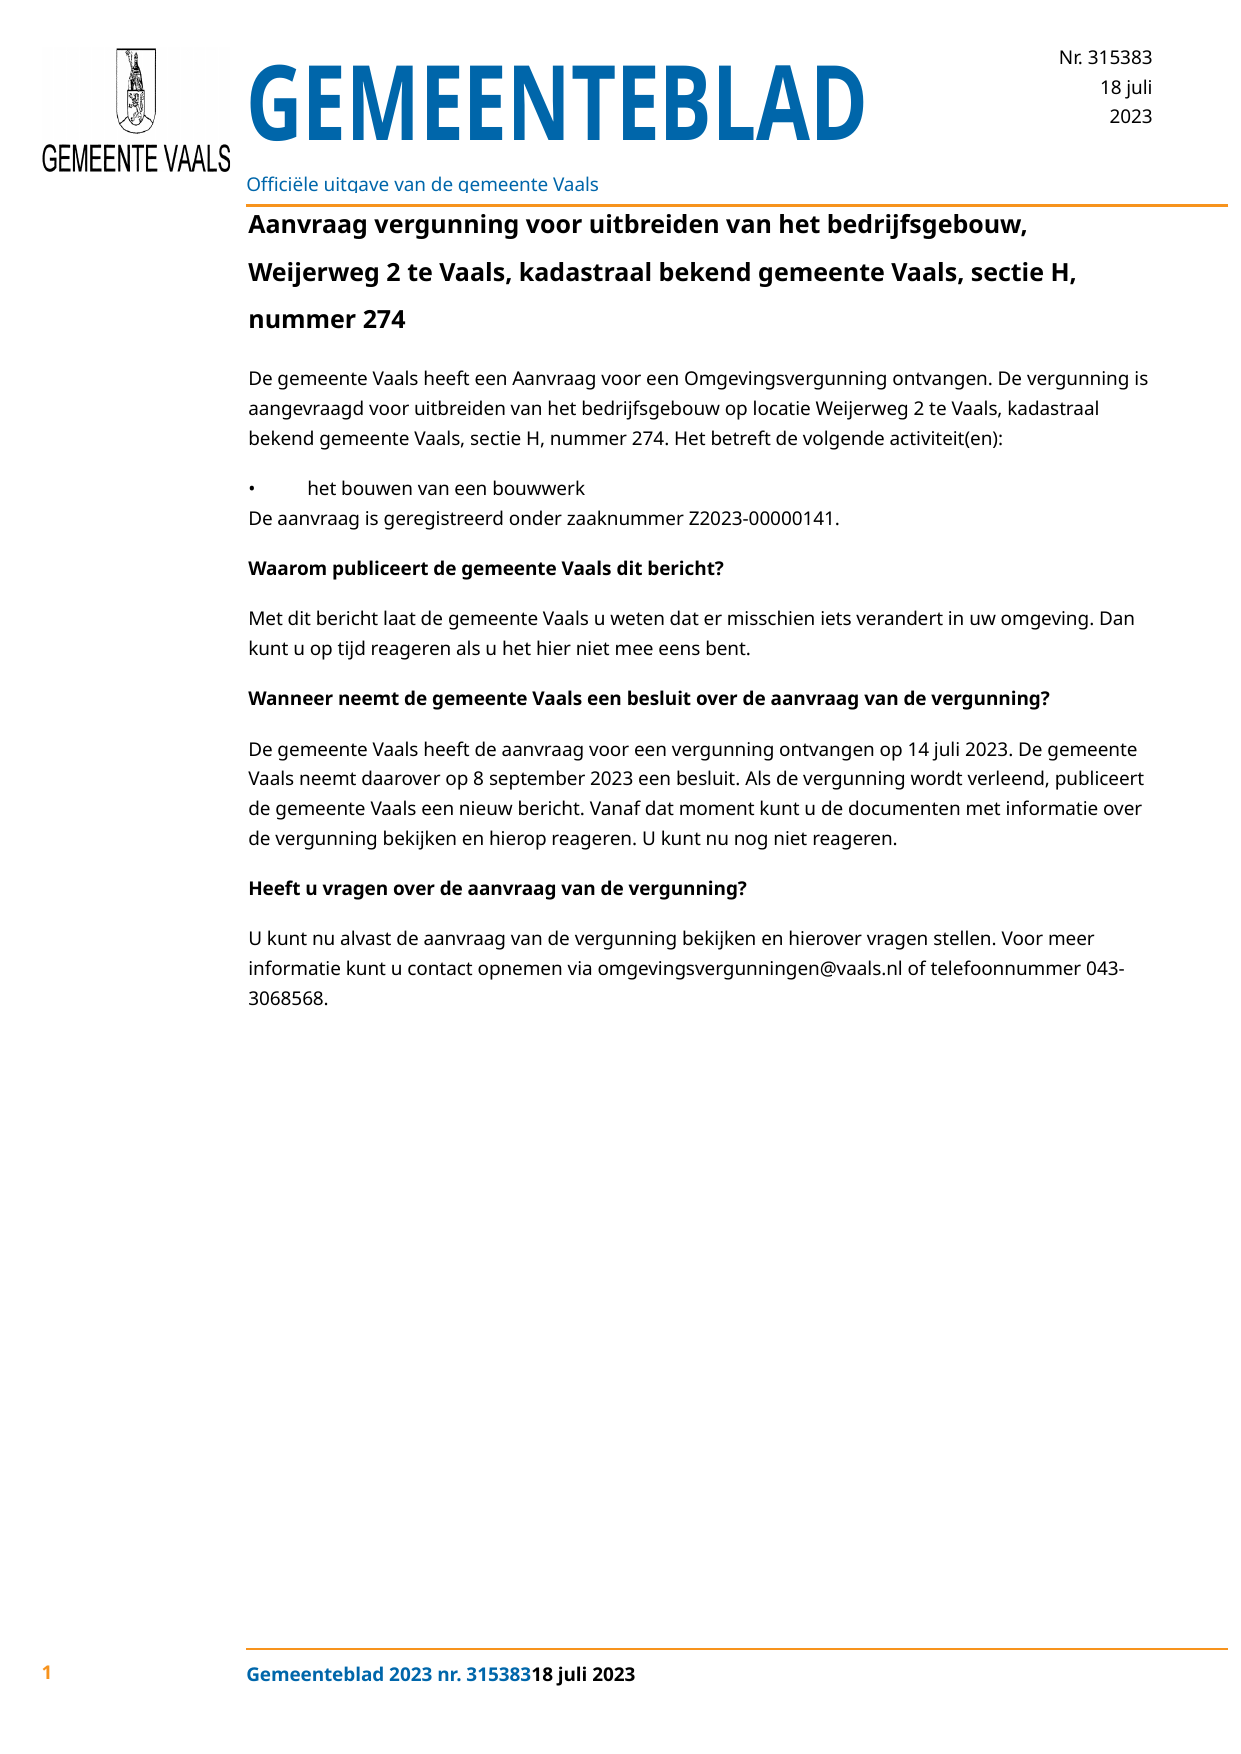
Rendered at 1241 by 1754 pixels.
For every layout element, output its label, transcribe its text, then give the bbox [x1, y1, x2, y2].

text Aanvraag vergunning voor uitbreiden van het bedrijfsgebouw, Weijerweg 2 te Vaals, kadastraal bekend gemeente Vaals, sectie H, nummer 274 [248, 207, 1152, 336]
text Waarom publiceert de gemeente Vaals dit bericht? [248, 555, 1152, 581]
picture [41, 47, 231, 172]
text De gemeente Vaals heeft een Aanvraag voor een Omgevingsvergunning ontvangen. De vergunning is aangevraagd voor uitbreiden van het bedrijfsgebouw op locatie Weijerweg 2 te Vaals, kadastraal bekend gemeente Vaals, sectie H, nummer 274. Het betreft de volgende activiteit(en): [248, 366, 1152, 450]
text De gemeente Vaals heeft de aanvraag voor een vergunning ontvangen op 14 juli 2023. De gemeente Vaals neemt daarover op 8 september 2023 een besluit. Als de vergunning wordt verleend, publiceert de gemeente Vaals een nieuw bericht. Vanaf dat moment kunt u de documenten met informatie over de vergunning bekijken en hierop reageren. U kunt nu nog niet reageren. [248, 736, 1152, 850]
list het bouwen van een bouwwerk [248, 475, 1152, 501]
text U kunt nu alvast de aanvraag van de vergunning bekijken en hierover vragen stellen. Voor meer informatie kunt u contact opnemen via omgevingsvergunningen@vaals.nl of telefoonnummer 043-3068568. [248, 926, 1152, 1010]
text De aanvraag is geregistreerd onder zaaknummer Z2023-00000141. [248, 505, 1152, 530]
text Met dit bericht laat de gemeente Vaals u weten dat er misschien iets verandert in uw omgeving. Dan kunt u op tijd reageren als u het hier niet mee eens bent. [248, 606, 1152, 661]
text Wanneer neemt de gemeente Vaals een besluit over de aanvraag van de vergunning? [248, 686, 1152, 711]
text Heeft u vragen over de aanvraag van de vergunning? [248, 875, 1152, 901]
